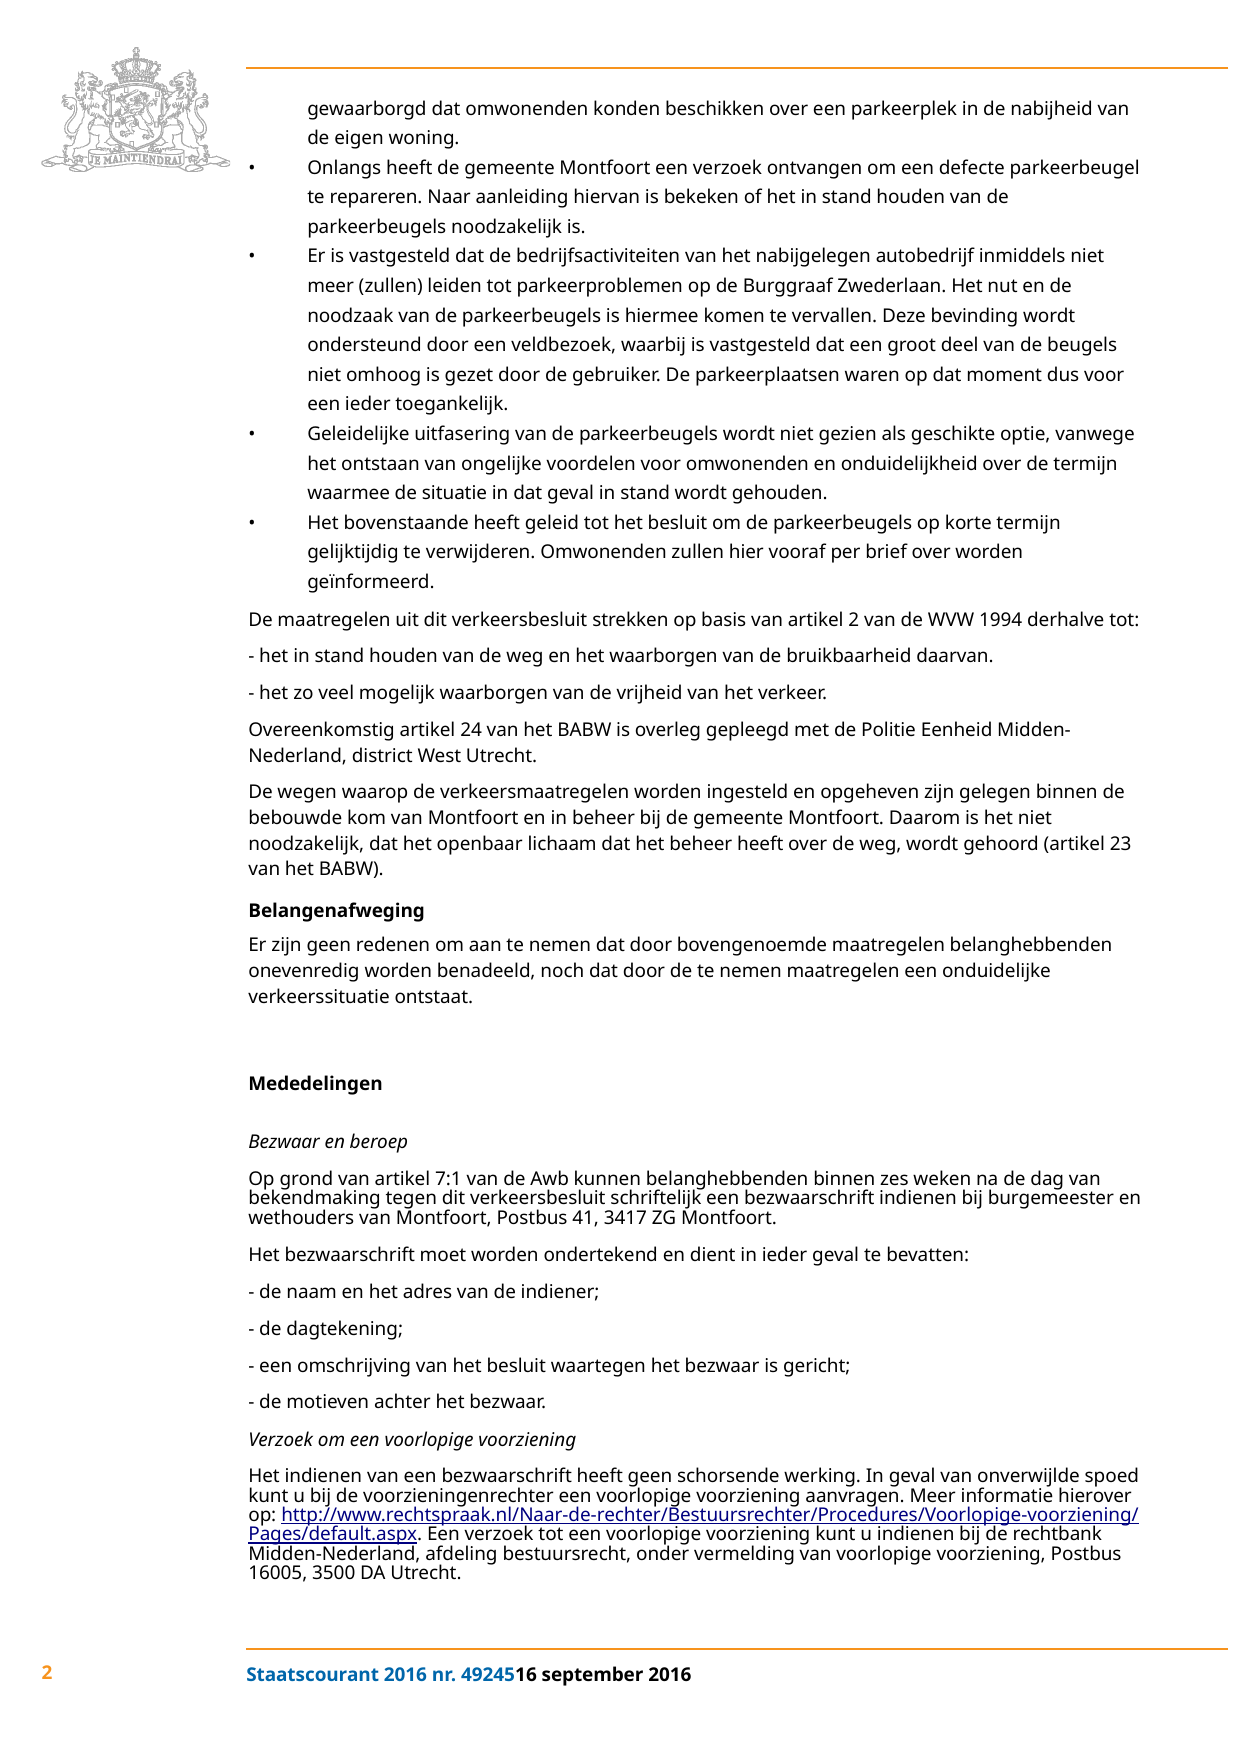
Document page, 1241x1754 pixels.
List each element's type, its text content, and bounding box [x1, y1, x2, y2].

text Het indienen van een bezwaarschrift heeft geen schorsende werking. In geval van onverwijlde spoed kunt u bij de voorzieningenrechter een voorlopige voorziening aanvragen. Meer informatie hierover op: http://www.rechtspraak.nl/Naar-de-rechter/Bestuursrechter/Procedures/Voorlopige-voorziening/Pages/default.aspx. Een verzoek tot een voorlopige voorziening kunt u indienen bij de rechtbank Midden-Nederland, afdeling bestuursrecht, onder vermelding van voorlopige voorziening, Postbus 16005, 3500 DA Utrecht. [248, 1467, 1152, 1583]
list Geleidelijke uitfasering van de parkeerbeugels wordt niet gezien als geschikte optie, vanwege het ontstaan van ongelijke voordelen voor omwonenden en onduidelijkheid over de termijn waarmee de situatie in dat geval in stand wordt gehouden. [248, 420, 1152, 505]
text Overeenkomstig artikel 24 van het BABW is overleg gepleegd met de Politie Eenheid Midden-Nederland, district West Utrecht. [248, 716, 1152, 767]
text De maatregelen uit dit verkeersbesluit strekken op basis van artikel 2 van de WVW 1994 derhalve tot: [248, 606, 1152, 632]
text Verzoek om een voorlopige voorziening [248, 1431, 1152, 1450]
text Bezwaar en beroep [248, 1133, 1152, 1152]
list gewaarborgd dat omwonenden konden beschikken over een parkeerplek in de nabijheid van de eigen woning. [248, 95, 1152, 150]
text - het zo veel mogelijk waarborgen van de vrijheid van het verkeer. [248, 679, 1152, 705]
list Onlangs heeft de gemeente Montfoort een verzoek ontvangen om een defecte parkeerbeugel te repareren. Naar aanleiding hiervan is bekeken of het in stand houden van de parkeerbeugels noodzakelijk is. [248, 154, 1152, 239]
text Mededelingen [248, 1070, 1152, 1096]
picture [41, 47, 231, 172]
text Er zijn geen redenen om aan te nemen dat door bovengenoemde maatregelen belanghebbenden onevenredig worden benadeeld, noch dat door de te nemen maatregelen een onduidelijke verkeerssituatie ontstaat. [248, 932, 1152, 1009]
text Belangenafweging [248, 897, 1152, 923]
text Het bezwaarschrift moet worden ondertekend en dient in ieder geval te bevatten: [248, 1246, 1152, 1265]
text - de dagtekening; [248, 1319, 1152, 1339]
text - het in stand houden van de weg en het waarborgen van de bruikbaarheid daarvan. [248, 643, 1152, 668]
text - de naam en het adres van de indiener; [248, 1283, 1152, 1302]
list Het bovenstaande heeft geleid tot het besluit om de parkeerbeugels op korte termijn gelijktijdig te verwijderen. Omwonenden zullen hier vooraf per brief over worden geïnformeerd. [248, 509, 1152, 594]
text - de motieven achter het bezwaar. [248, 1393, 1152, 1413]
text - een omschrijving van het besluit waartegen het bezwaar is gericht; [248, 1357, 1152, 1376]
list Er is vastgesteld dat de bedrijfsactiviteiten van het nabijgelegen autobedrijf inmiddels niet meer (zullen) leiden tot parkeerproblemen op de Burggraaf Zwederlaan. Het nut en de noodzaak van de parkeerbeugels is hiermee komen te vervallen. Deze bevinding wordt ondersteund door een veldbezoek, waarbij is vastgesteld dat een groot deel van de beugels niet omhoog is gezet door de gebruiker. De parkeerplaatsen waren op dat moment dus voor een ieder toegankelijk. [248, 243, 1152, 416]
text Op grond van artikel 7:1 van de Awb kunnen belanghebbenden binnen zes weken na de dag van bekendmaking tegen dit verkeersbesluit schriftelijk een bezwaarschrift indienen bij burgemeester en wethouders van Montfoort, Postbus 41, 3417 ZG Montfoort. [248, 1170, 1152, 1228]
text De wegen waarop de verkeersmaatregelen worden ingesteld en opgeheven zijn gelegen binnen de bebouwde kom van Montfoort en in beheer bij de gemeente Montfoort. Daarom is het niet noodzakelijk, dat het openbaar lichaam dat het beheer heeft over de weg, wordt gehoord (artikel 23 van het BABW). [248, 778, 1152, 881]
